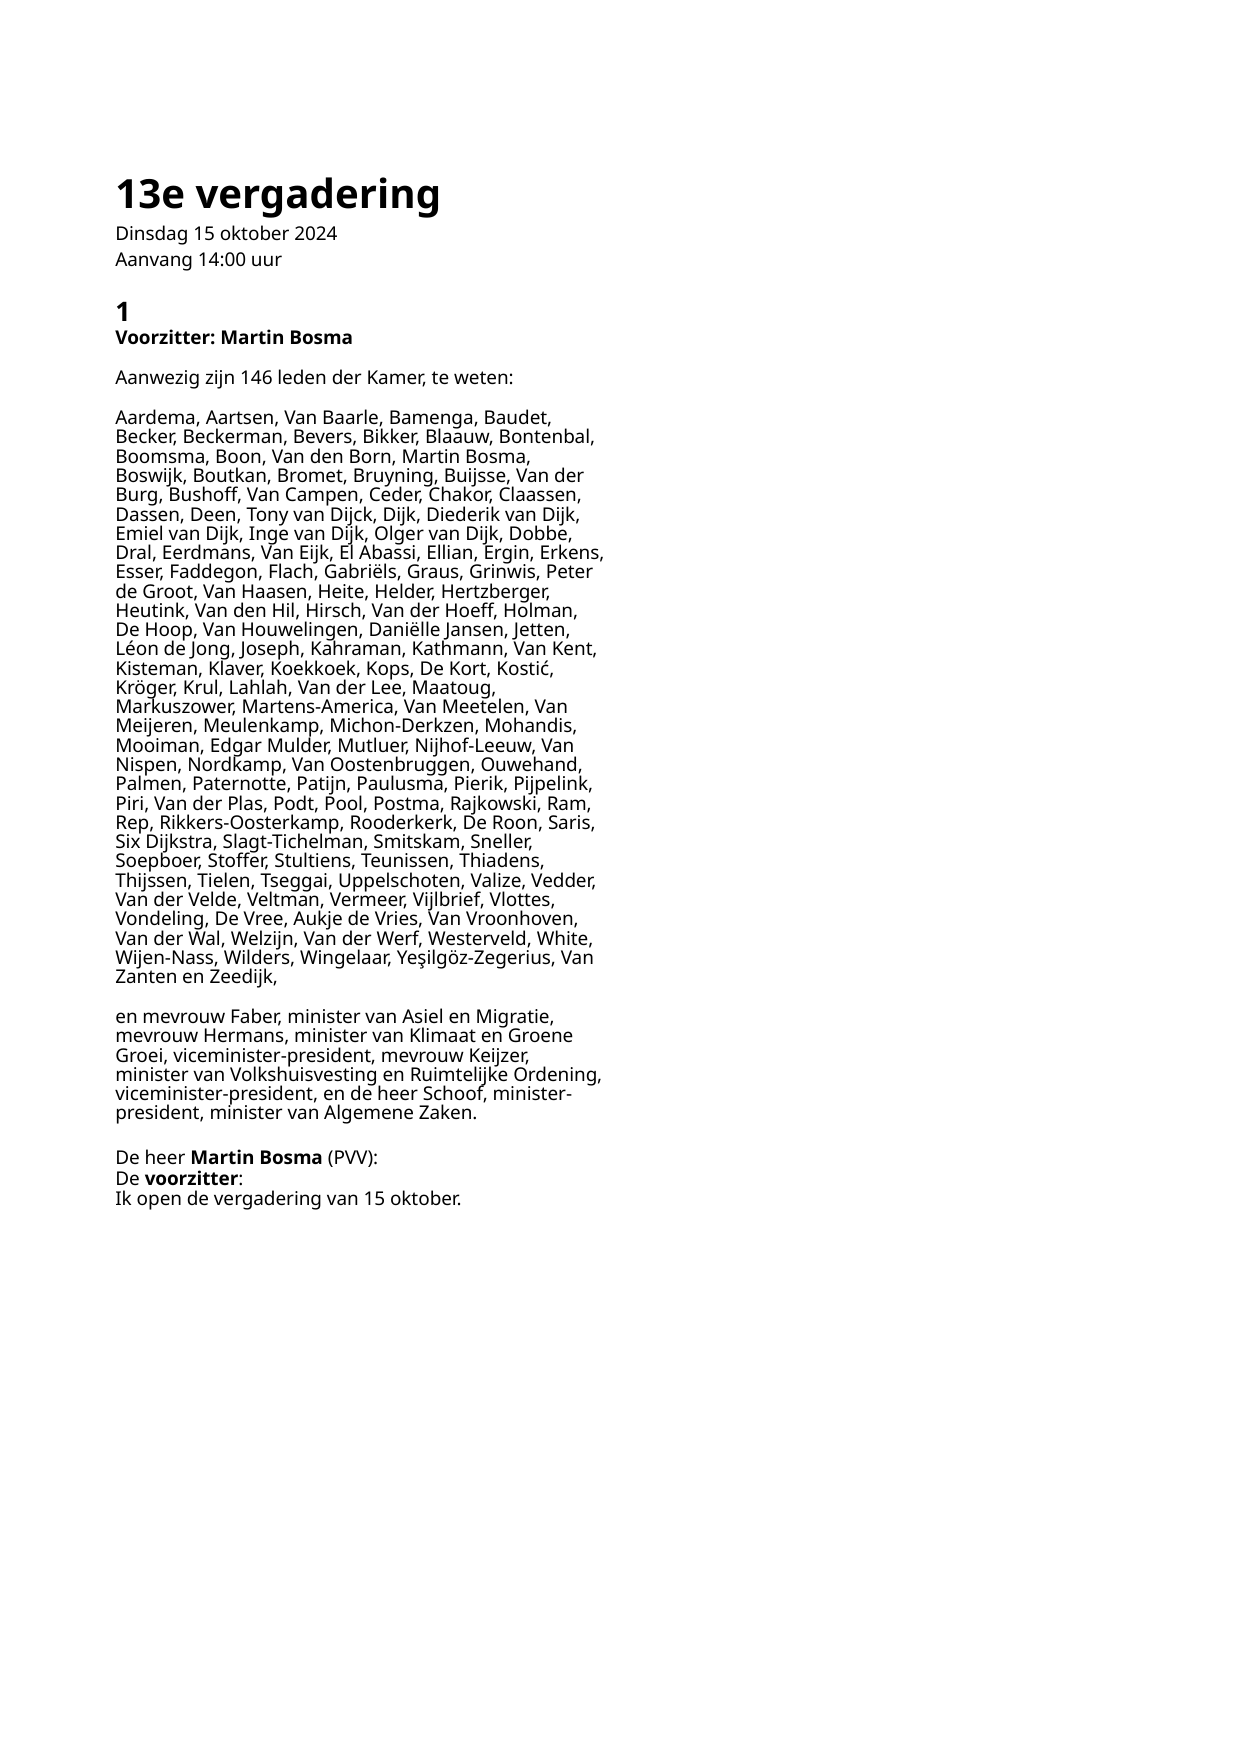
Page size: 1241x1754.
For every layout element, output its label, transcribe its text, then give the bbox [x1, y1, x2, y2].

text Ik open de vergadering van 15 oktober. [115, 1189, 605, 1209]
text Aanvang 14:00 uur [115, 246, 605, 272]
text 1 [115, 292, 605, 329]
text Aardema, Aartsen, Van Baarle, Bamenga, Baudet, Becker, Beckerman, Bevers, Bikker, Blaauw, Bontenbal, Boomsma, Boon, Van den Born, Martin Bosma, Boswijk, Boutkan, Bromet, Bruyning, Buijsse, Van der Burg, Bushoff, Van Campen, Ceder, Chakor, Claassen, Dassen, Deen, Tony van Dijck, Dijk, Diederik van Dijk, Emiel van Dijk, Inge van Dijk, Olger van Dijk, Dobbe, Dral, Eerdmans, Van Eijk, El Abassi, Ellian, Ergin, Erkens, Esser, Faddegon, Flach, Gabriëls, Graus, Grinwis, Peter de Groot, Van Haasen, Heite, Helder, Hertzberger, Heutink, Van den Hil, Hirsch, Van der Hoeff, Holman, De Hoop, Van Houwelingen, Daniëlle Jansen, Jetten, Léon de Jong, Joseph, Kahraman, Kathmann, Van Kent, Kisteman, Klaver, Koekkoek, Kops, De Kort, Kostić, Kröger, Krul, Lahlah, Van der Lee, Maatoug, Markuszower, Martens-America, Van Meetelen, Van Meijeren, Meulenkamp, Michon-Derkzen, Mohandis, Mooiman, Edgar Mulder, Mutluer, Nijhof-Leeuw, Van Nispen, Nordkamp, Van Oostenbruggen, Ouwehand, Palmen, Paternotte, Patijn, Paulusma, Pierik, Pijpelink, Piri, Van der Plas, Podt, Pool, Postma, Rajkowski, Ram, Rep, Rikkers-Oosterkamp, Rooderkerk, De Roon, Saris, Six Dijkstra, Slagt-Tichelman, Smitskam, Sneller, Soepboer, Stoffer, Stultiens, Teunissen, Thiadens, Thijssen, Tielen, Tseggai, Uppelschoten, Valize, Vedder, Van der Velde, Veltman, Vermeer, Vijlbrief, Vlottes, Vondeling, De Vree, Aukje de Vries, Van Vroonhoven, Van der Wal, Welzijn, Van der Werf, Westerveld, White, Wijen-Nass, Wilders, Wingelaar, Yeşilgöz-Zegerius, Van Zanten en Zeedijk, [115, 409, 605, 987]
text Voorzitter: Martin Bosma [115, 329, 605, 348]
text en mevrouw Faber, minister van Asiel en Migratie, mevrouw Hermans, minister van Klimaat en Groene Groei, viceminister-president, mevrouw Keijzer, minister van Volkshuisvesting en Ruimtelijke Ordening, viceminister-president, en de heer Schoof, minister-president, minister van Algemene Zaken. [115, 1008, 605, 1124]
text Aanwezig zijn 146 leden der Kamer, te weten: [115, 369, 605, 388]
text 13e vergadering [115, 165, 605, 220]
text Dinsdag 15 oktober 2024 [115, 220, 605, 246]
text De heer Martin Bosma (PVV): [115, 1144, 605, 1170]
text De voorzitter: [115, 1170, 605, 1189]
